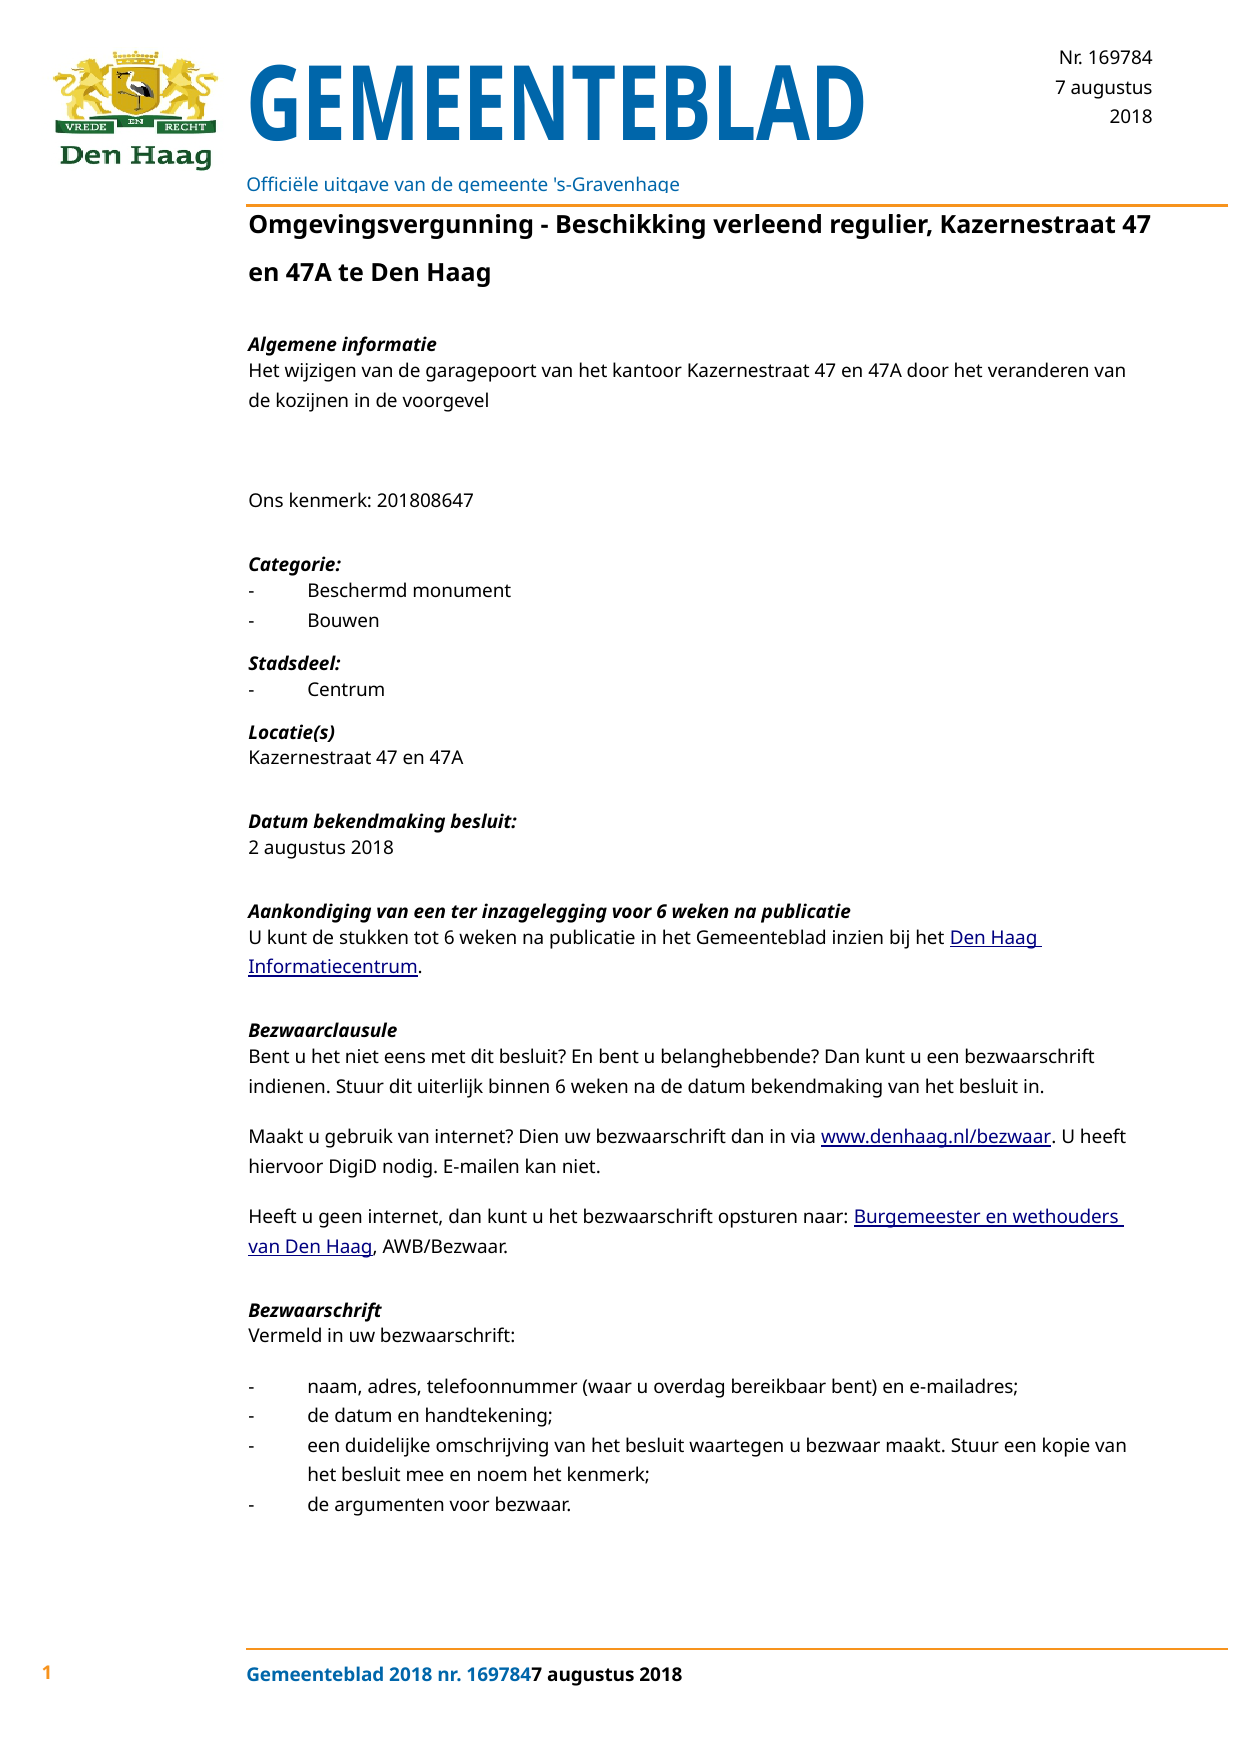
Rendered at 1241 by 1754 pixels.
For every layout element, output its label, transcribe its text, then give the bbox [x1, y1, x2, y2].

list de datum en handtekening; [248, 1402, 1152, 1428]
text Maakt u gebruik van internet? Dien uw bezwaarschrift dan in via www.denhaag.nl/bezwaar. U heeft hiervoor DigiD nodig. E-mailen kan niet. [248, 1123, 1152, 1178]
list een duidelijke omschrijving van het besluit waartegen u bezwaar maakt. Stuur een kopie van het besluit mee en noem het kenmerk; [248, 1432, 1152, 1487]
text Bezwaarschrift [248, 1297, 1152, 1322]
list Beschermd monument [248, 577, 1152, 603]
text Bezwaarclausule [248, 1017, 1152, 1043]
text Algemene informatie [248, 331, 1152, 357]
list naam, adres, telefoonnummer (waar u overdag bereikbaar bent) en e-mailadres; [248, 1373, 1152, 1399]
text Omgevingsvergunning - Beschikking verleend regulier, Kazernestraat 47 en 47A te Den Haag [248, 207, 1152, 288]
text Datum bekendmaking besluit: [248, 808, 1152, 834]
list Centrum [248, 676, 1152, 701]
text Locatie(s) [248, 719, 1152, 744]
text Kazernestraat 47 en 47A [248, 744, 1152, 770]
picture [41, 47, 231, 172]
list de argumenten voor bezwaar. [248, 1491, 1152, 1517]
list Bouwen [248, 607, 1152, 633]
text Vermeld in uw bezwaarschrift: [248, 1322, 1152, 1348]
text Stadsdeel: [248, 650, 1152, 676]
text Heeft u geen internet, dan kunt u het bezwaarschrift opsturen naar: Burgemeester en wethouders van Den Haag, AWB/Bezwaar. [248, 1203, 1152, 1258]
text U kunt de stukken tot 6 weken na publicatie in het Gemeenteblad inzien bij het Den Haag Informatiecentrum. [248, 924, 1152, 979]
text Het wijzigen van de garagepoort van het kantoor Kazernestraat 47 en 47A door het veranderen van de kozijnen in de voorgevel [248, 357, 1152, 412]
text Categorie: [248, 552, 1152, 577]
text 2 augustus 2018 [248, 834, 1152, 860]
text Bent u het niet eens met dit besluit? En bent u belanghebbende? Dan kunt u een bezwaarschrift indienen. Stuur dit uiterlijk binnen 6 weken na de datum bekendmaking van het besluit in. [248, 1043, 1152, 1098]
text Aankondiging van een ter inzagelegging voor 6 weken na publicatie [248, 898, 1152, 924]
text Ons kenmerk: 201808647 [248, 488, 1152, 513]
